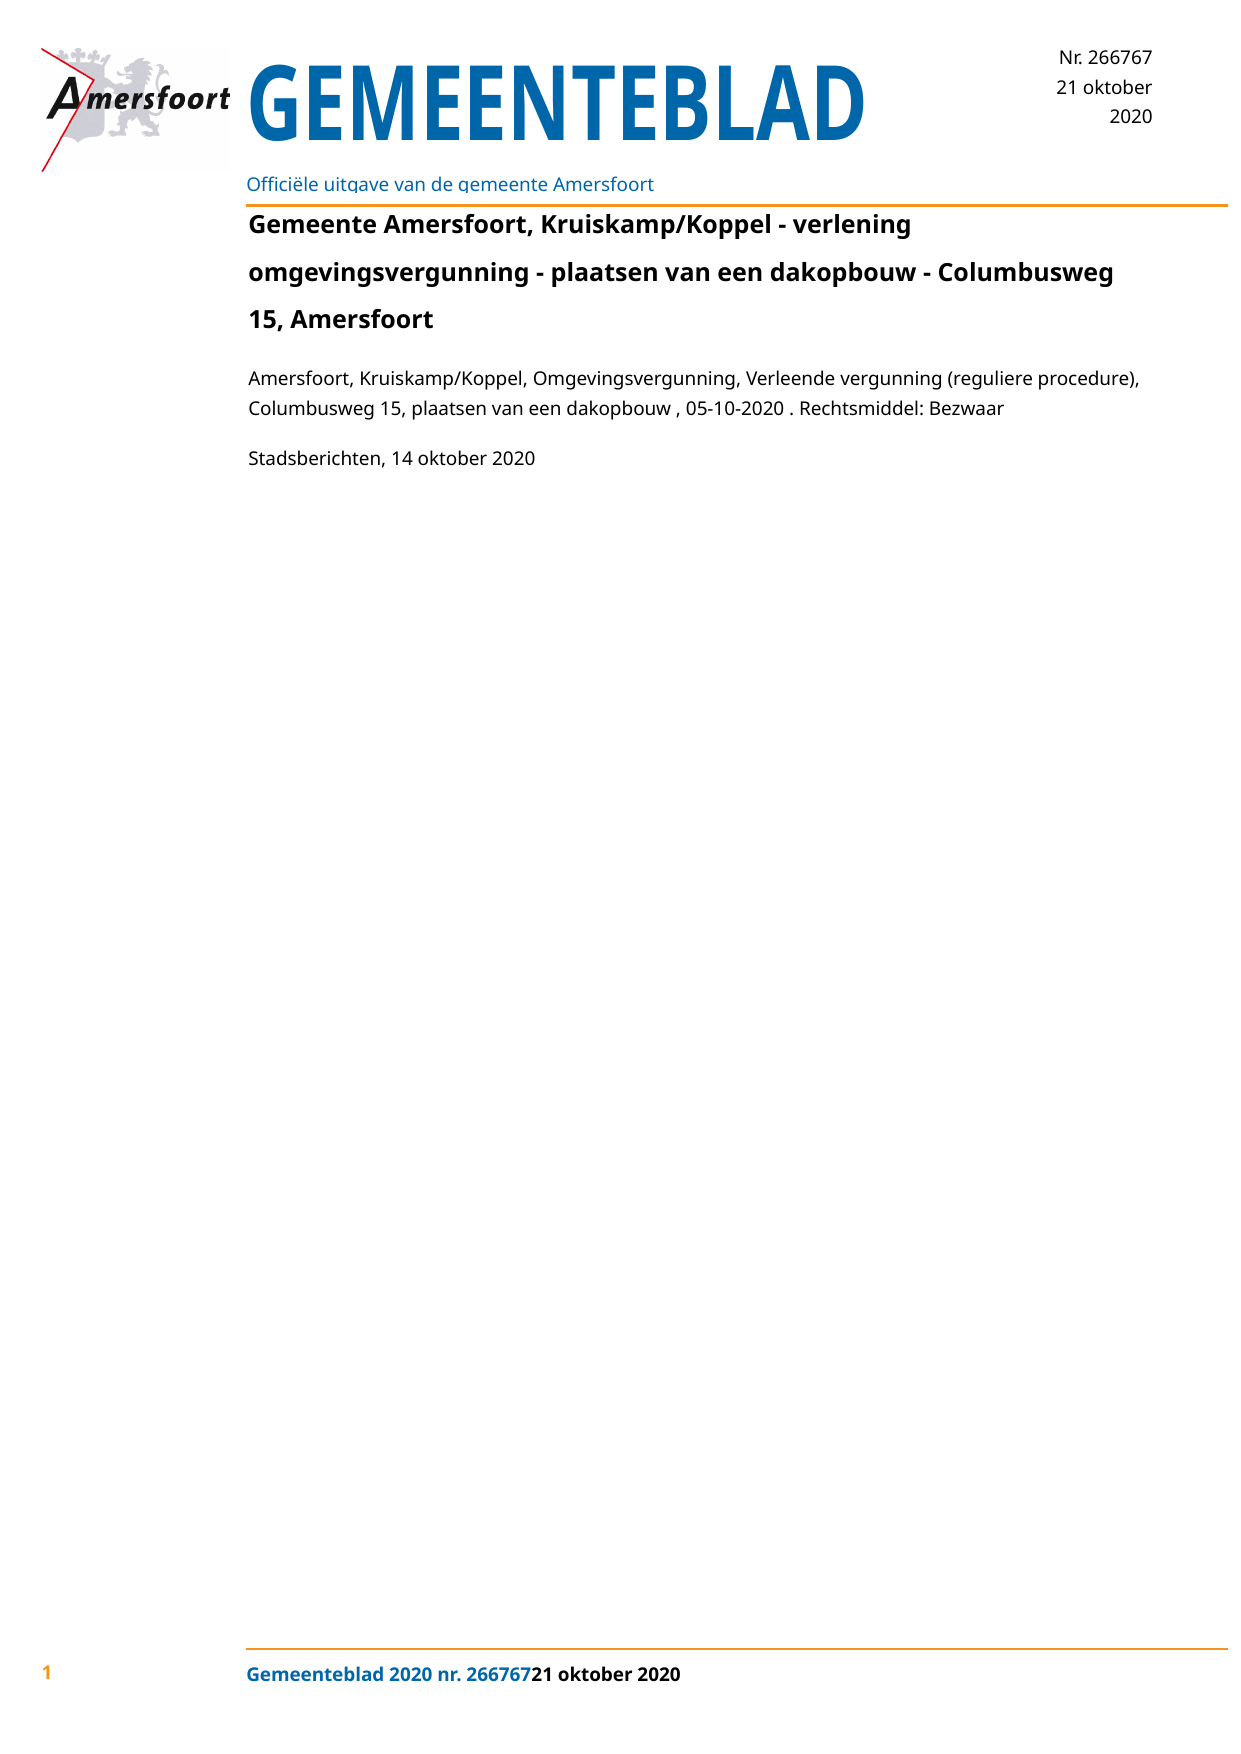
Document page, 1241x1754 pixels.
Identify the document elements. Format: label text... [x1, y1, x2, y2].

text Stadsberichten, 14 oktober 2020 [248, 446, 1152, 471]
picture [41, 47, 231, 172]
text Amersfoort, Kruiskamp/Koppel, Omgevingsvergunning, Verleende vergunning (reguliere procedure), Columbusweg 15, plaatsen van een dakopbouw , 05-10-2020 . Rechtsmiddel: Bezwaar [248, 366, 1152, 421]
text Gemeente Amersfoort, Kruiskamp/Koppel - verlening omgevingsvergunning - plaatsen van een dakopbouw - Columbusweg 15, Amersfoort [248, 207, 1152, 336]
